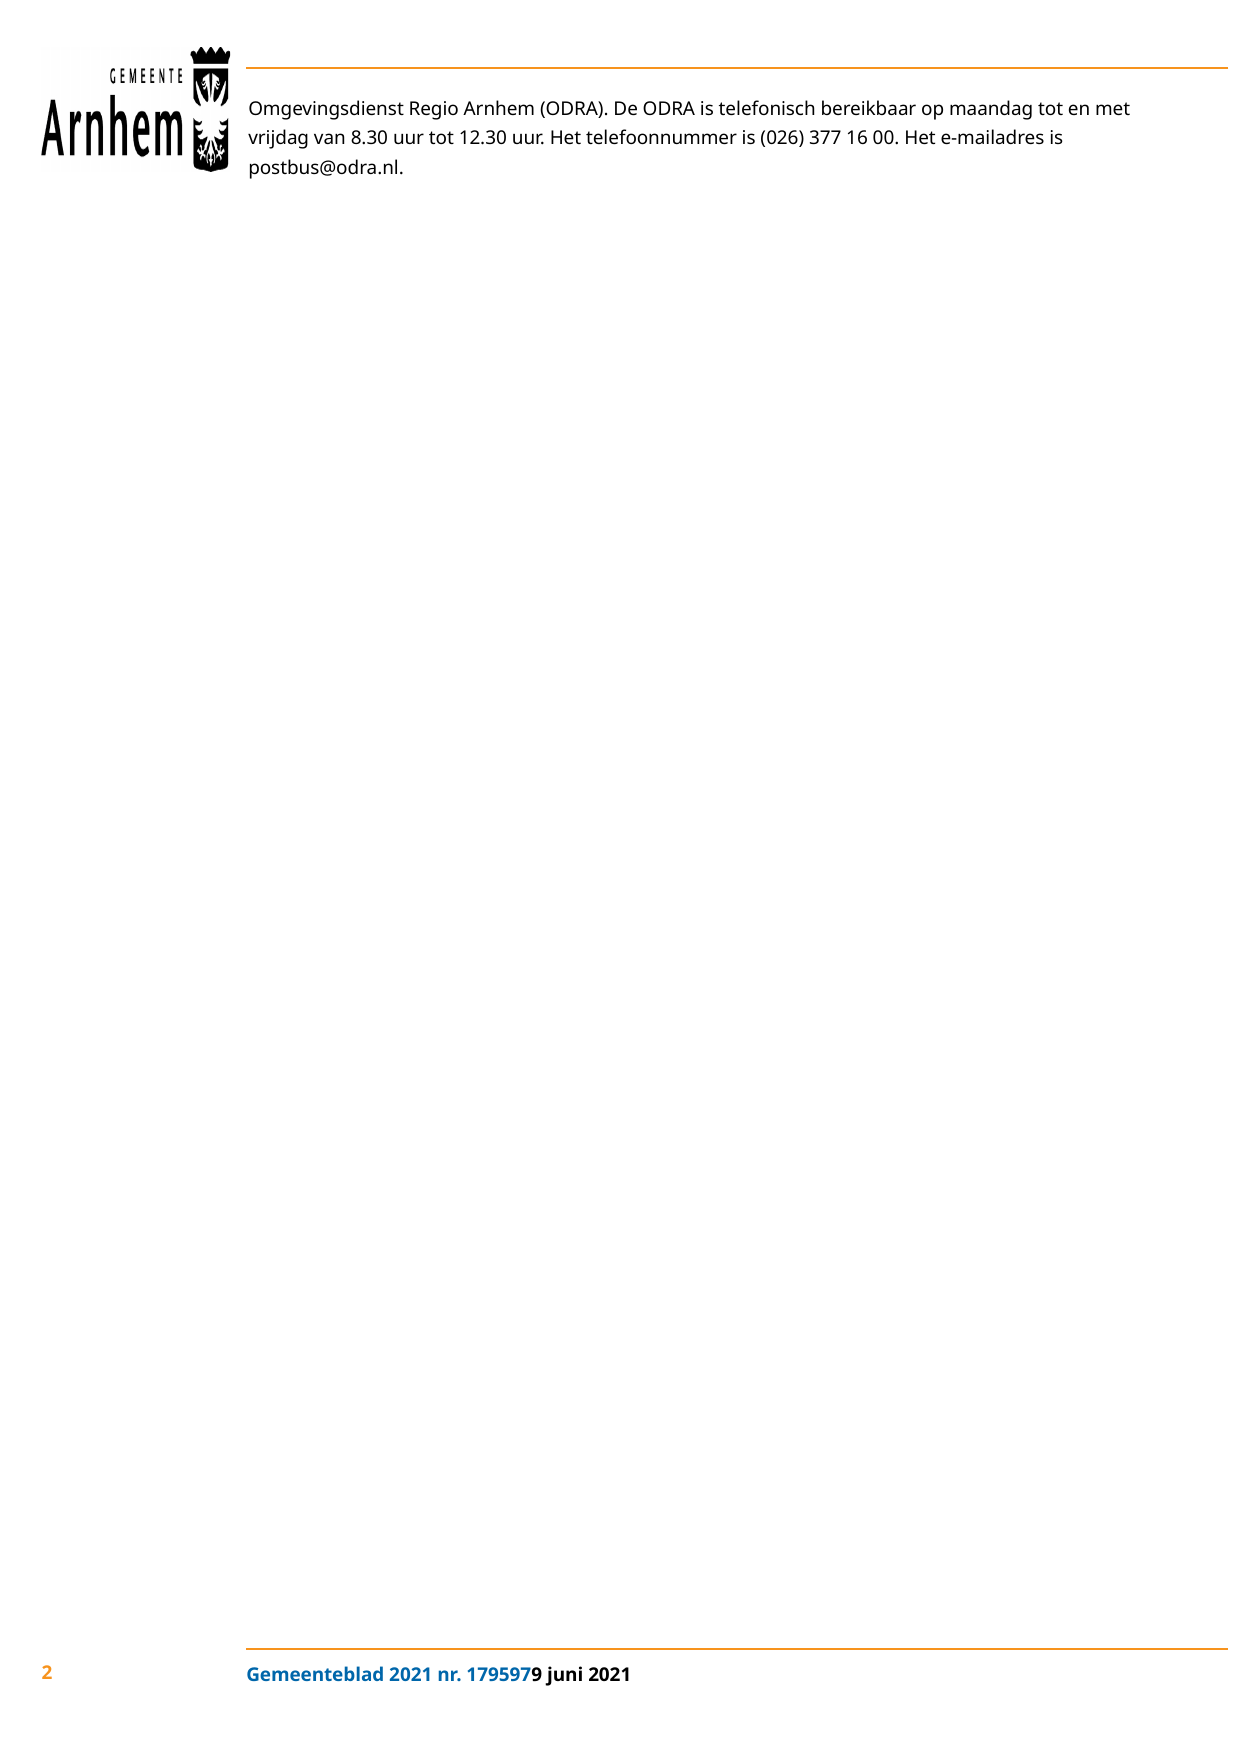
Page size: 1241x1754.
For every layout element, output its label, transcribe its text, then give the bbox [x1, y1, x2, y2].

text Omgevingsdienst Regio Arnhem (ODRA). De ODRA is telefonisch bereikbaar op maandag tot en met vrijdag van 8.30 uur tot 12.30 uur. Het telefoonnummer is (026) 377 16 00. Het e-mailadres is postbus@odra.nl. [248, 95, 1152, 180]
picture [41, 47, 231, 172]
